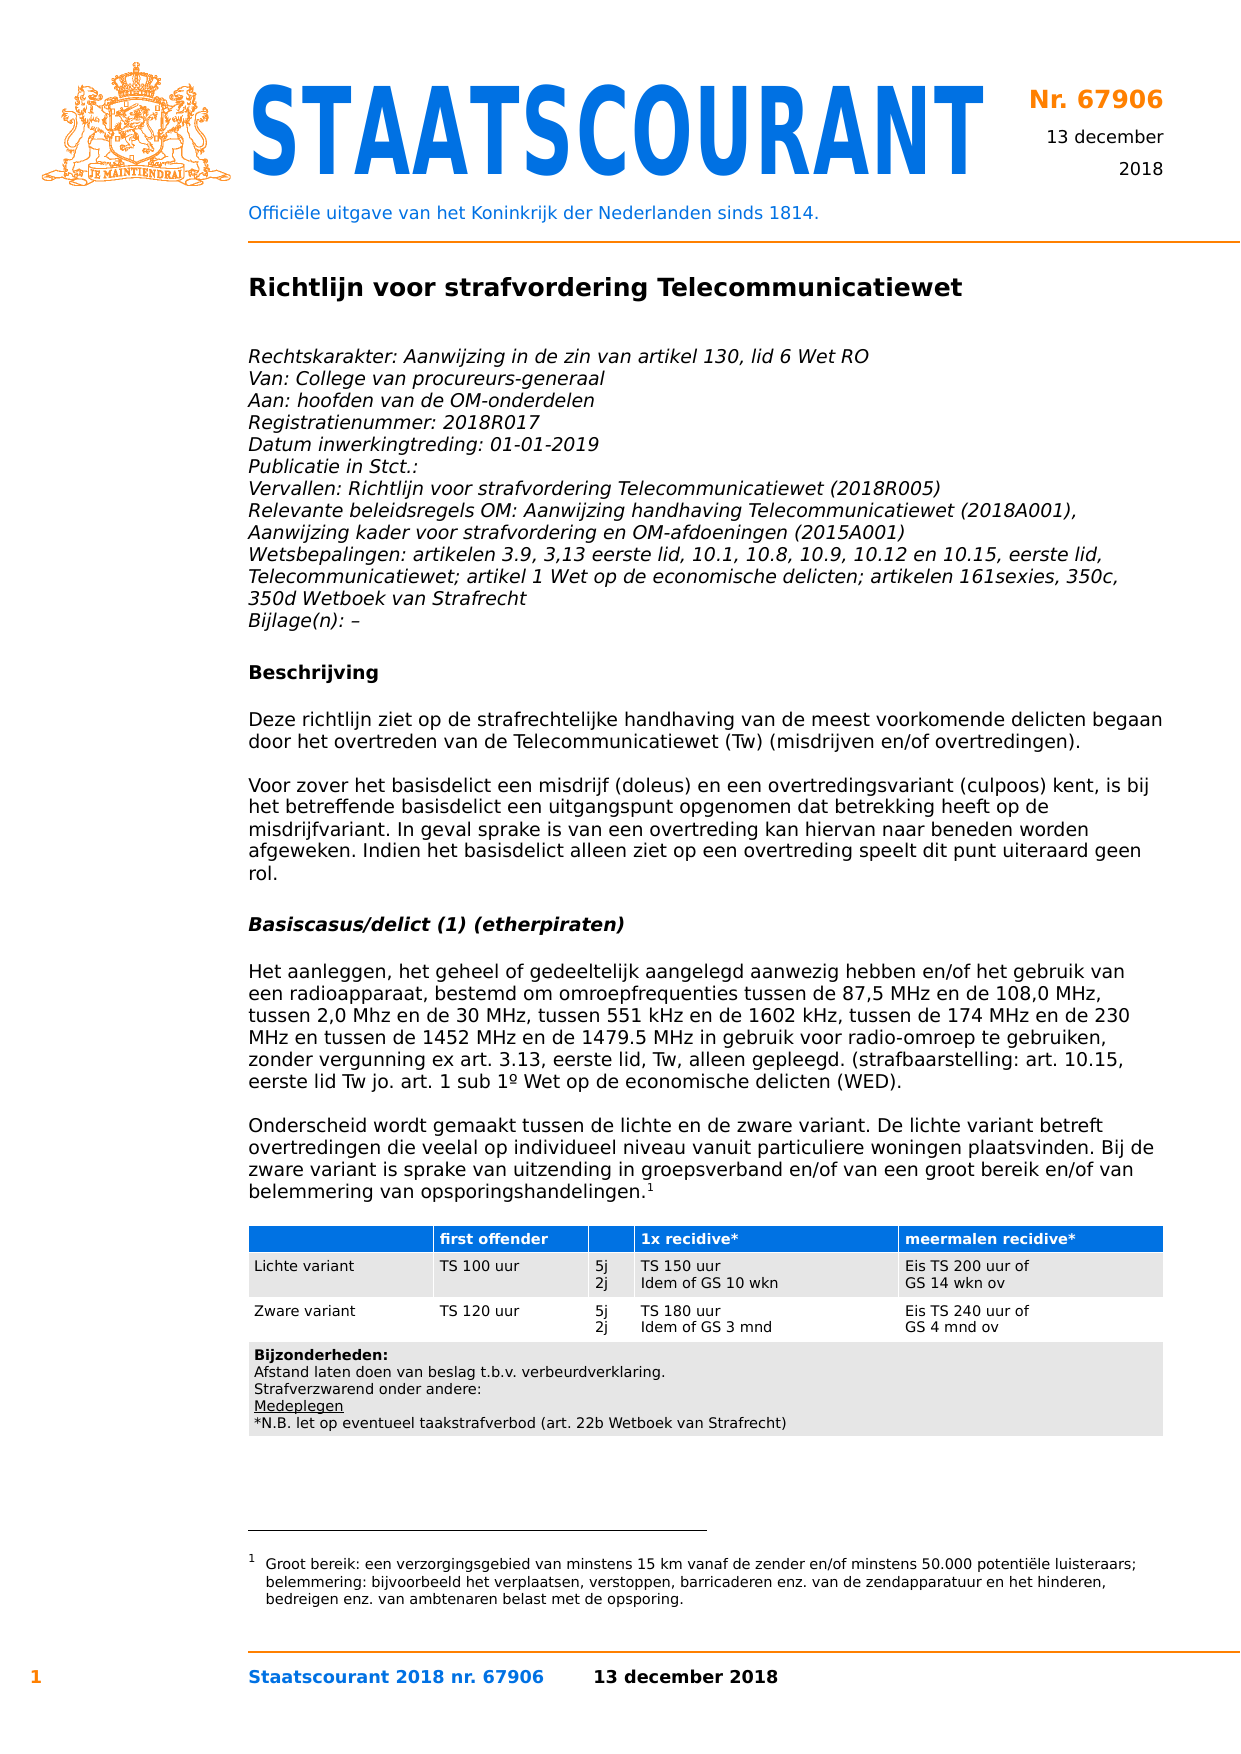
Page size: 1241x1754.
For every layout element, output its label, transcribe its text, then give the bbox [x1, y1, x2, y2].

table_header [589, 1226, 634, 1252]
text Het aanleggen, het geheel of gedeeltelijk aangelegd aanwezig hebben en/of het gebruik van een radioapparaat, bestemd om omroepfrequenties tussen de 87,5 MHz en de 108,0 MHz, tussen 2,0 Mhz en de 30 MHz, tussen 551 kHz en de 1602 kHz, tussen de 174 MHz en de 230 MHz en tussen de 1452 MHz en de 1479.5 MHz in gebruik voor radio-omroep te gebruiken, zonder vergunning ex art. 3.13, eerste lid, Tw, alleen gepleegd. (strafbaarstelling: art. 10.15, eerste lid Tw jo. art. 1 sub 1º Wet op de economische delicten (WED). [248, 961, 1163, 1093]
table_cell TS 100 uur [434, 1253, 588, 1297]
table_cell Bijzonderheden: Afstand laten doen van beslag t.b.v. verbeurdverklaring. Strafverzwarend onder andere: Medeplegen *N.B. let op eventueel taakstrafverbod (art. 22b Wetboek van Strafrecht) [249, 1342, 1163, 1436]
table_header [249, 1226, 433, 1252]
table_cell 5j 2j [589, 1253, 634, 1297]
table_cell 5j 2j [589, 1298, 634, 1341]
text Relevante beleidsregels OM: Aanwijzing handhaving Telecommunicatiewet (2018A001), Aanwijzing kader voor strafvordering en OM-afdoeningen (2015A001) [248, 500, 1163, 544]
table_cell TS 150 uur Idem of GS 10 wkn [635, 1253, 898, 1297]
table_header STAATSCOURANT [248, 62, 998, 203]
table_header first offender [434, 1226, 588, 1252]
subtitle Beschrijving [248, 662, 1163, 684]
table_header meermalen recidive* [899, 1226, 1163, 1252]
text Registratienummer: 2018R017 [248, 412, 1163, 434]
text Publicatie in Stct.: [248, 456, 1163, 478]
table_cell 13 december [998, 121, 1240, 153]
text Datum inwerkingtreding: 01-01-2019 [248, 434, 1163, 456]
text Onderscheid wordt gemaakt tussen de lichte en de zware variant. De lichte variant betreft overtredingen die veelal op individueel niveau vanuit particuliere woningen plaatsvinden. Bij de zware variant is sprake van uitzending in groepsverband en/of van een groot bereik en/of van belemmering van opsporingshandelingen. [248, 1115, 1163, 1203]
text Van: College van procureurs-generaal [248, 368, 1163, 390]
text Rechtskarakter: Aanwijzing in de zin van artikel 130, lid 6 Wet RO [248, 346, 1163, 368]
text Vervallen: Richtlijn voor strafvordering Telecommunicatiewet (2018R005) [248, 478, 1163, 500]
table_cell 2018 [998, 153, 1240, 203]
text Wetsbepalingen: artikelen 3.9, 3,13 eerste lid, 10.1, 10.8, 10.9, 10.12 en 10.15, eerste lid, Telecommunicatiewet; artikel 1 Wet op de economische delicten; artikelen 161sexies, 350c, 350d Wetboek van Strafrecht [248, 544, 1163, 610]
text Deze richtlijn ziet op de strafrechtelijke handhaving van de meest voorkomende delicten begaan door het overtreden van de Telecommunicatiewet (Tw) (misdrijven en/of overtredingen). [248, 709, 1163, 753]
table_cell TS 120 uur [434, 1298, 588, 1341]
table_header Nr. 67906 [998, 62, 1240, 121]
table_cell TS 180 uur Idem of GS 3 mnd [635, 1298, 898, 1341]
text Bijlage(n): – [248, 610, 1163, 632]
text Groot bereik: een verzorgingsgebied van minstens 15 km vanaf de zender en/of minstens 50.000 potentiële luisteraars; belemmering: bijvoorbeeld het verplaatsen, verstoppen, barricaderen enz. van de zendapparatuur en het hinderen, bedreigen enz. van ambtenaren belast met de opsporing. [248, 1552, 1163, 1608]
table_cell Officiële uitgave van het Koninkrijk der Nederlanden sinds 1814. [248, 203, 1240, 241]
text Aan: hoofden van de OM-onderdelen [248, 390, 1163, 412]
subtitle Basiscasus/delict (1) (etherpiraten) [248, 914, 1163, 936]
table_cell Eis TS 240 uur of GS 4 mnd ov [899, 1298, 1163, 1341]
table_cell Eis TS 200 uur of GS 14 wkn ov [899, 1253, 1163, 1297]
text Voor zover het basisdelict een misdrijf (doleus) en een overtredingsvariant (culpoos) kent, is bij het betreffende basisdelict een uitgangspunt opgenomen dat betrekking heeft op de misdrijfvariant. In geval sprake is van een overtreding kan hiervan naar beneden worden afgeweken. Indien het basisdelict alleen ziet op een overtreding speelt dit punt uiteraard geen rol. [248, 774, 1163, 884]
picture [41, 62, 231, 186]
table_header [25, 62, 248, 241]
table_cell Zware variant [249, 1298, 433, 1341]
table_header 1x recidive* [635, 1226, 898, 1252]
subtitle Richtlijn voor strafvordering Telecommunicatiewet [248, 273, 1163, 302]
table_cell Lichte variant [249, 1253, 433, 1297]
